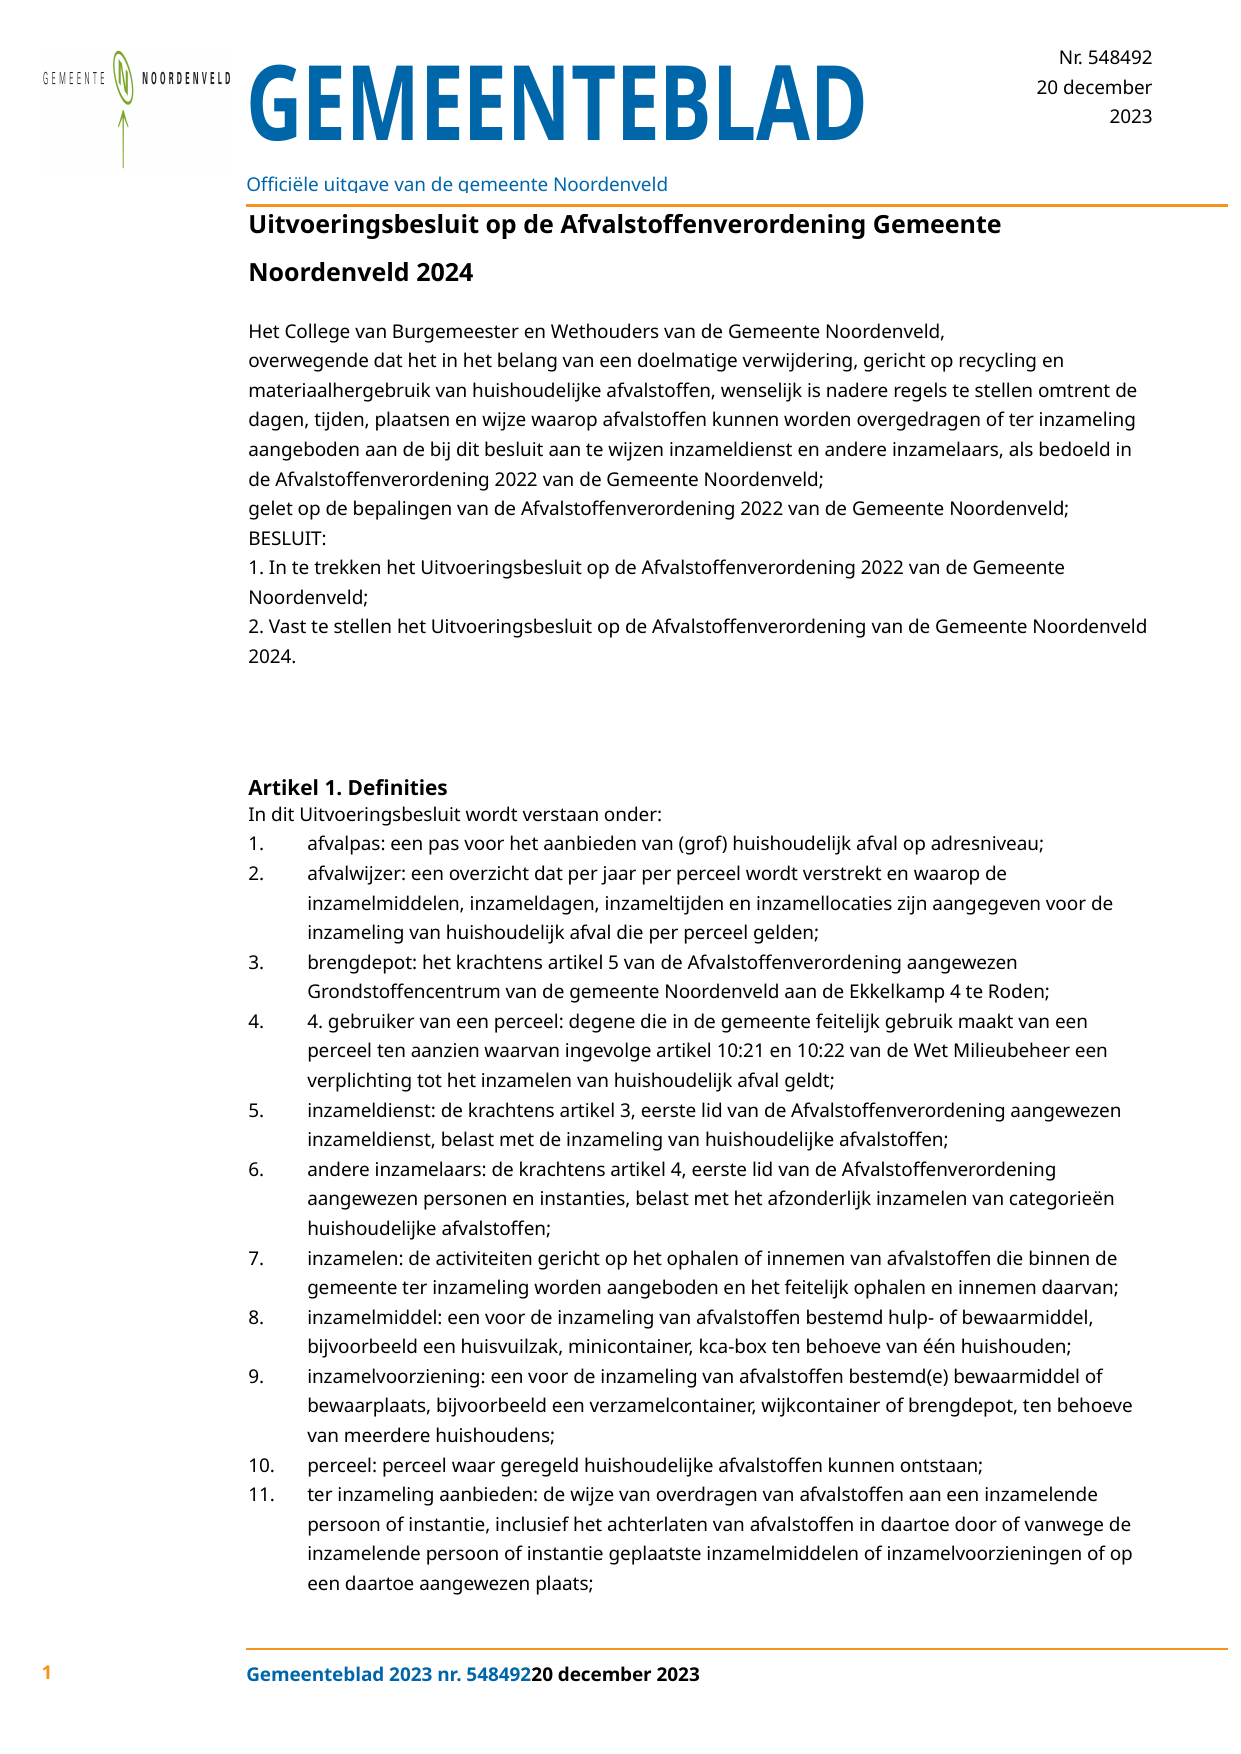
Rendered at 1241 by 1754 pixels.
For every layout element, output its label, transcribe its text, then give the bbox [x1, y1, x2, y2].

text Artikel 1. Definities [248, 773, 1152, 801]
text overwegende dat het in het belang van een doelmatige verwijdering, gericht op recycling en materiaalhergebruik van huishoudelijke afvalstoffen, wenselijk is nadere regels te stellen omtrent de dagen, tijden, plaatsen en wijze waarop afvalstoffen kunnen worden overgedragen of ter inzameling aangeboden aan de bij dit besluit aan te wijzen inzameldienst en andere inzamelaars, als bedoeld in de Afvalstoffenverordening 2022 van de Gemeente Noordenveld; [248, 347, 1152, 492]
list afvalpas: een pas voor het aanbieden van (grof) huishoudelijk afval op adresniveau; [248, 831, 1152, 856]
list andere inzamelaars: de krachtens artikel 4, eerste lid van de Afvalstoffenverordening aangewezen personen en instanties, belast met het afzonderlijk inzamelen van categorieën huishoudelijke afvalstoffen; [248, 1156, 1152, 1241]
list inzamelvoorziening: een voor de inzameling van afvalstoffen bestemd(e) bewaarmiddel of bewaarplaats, bijvoorbeeld een verzamelcontainer, wijkcontainer of brengdepot, ten behoeve van meerdere huishoudens; [248, 1363, 1152, 1448]
text Uitvoeringsbesluit op de Afvalstoffenverordening Gemeente Noordenveld 2024 [248, 207, 1152, 288]
list brengdepot: het krachtens artikel 5 van de Afvalstoffenverordening aangewezen Grondstoffencentrum van de gemeente Noordenveld aan de Ekkelkamp 4 te Roden; [248, 949, 1152, 1004]
text Het College van Burgemeester en Wethouders van de Gemeente Noordenveld, [248, 318, 1152, 344]
picture [41, 47, 231, 172]
list perceel: perceel waar geregeld huishoudelijke afvalstoffen kunnen ontstaan; [248, 1452, 1152, 1478]
text 2. Vast te stellen het Uitvoeringsbesluit op de Afvalstoffenverordening van de Gemeente Noordenveld 2024. [248, 614, 1152, 669]
list afvalwijzer: een overzicht dat per jaar per perceel wordt verstrekt en waarop de inzamelmiddelen, inzameldagen, inzameltijden en inzamellocaties zijn aangegeven voor de inzameling van huishoudelijk afval die per perceel gelden; [248, 860, 1152, 945]
text gelet op de bepalingen van de Afvalstoffenverordening 2022 van de Gemeente Noordenveld; [248, 495, 1152, 521]
list ter inzameling aanbieden: de wijze van overdragen van afvalstoffen aan een inzamelende persoon of instantie, inclusief het achterlaten van afvalstoffen in daartoe door of vanwege de inzamelende persoon of instantie geplaatste inzamelmiddelen of inzamelvoorzieningen of op een daartoe aangewezen plaats; [248, 1481, 1152, 1596]
list inzamelen: de activiteiten gericht op het ophalen of innemen van afvalstoffen die binnen de gemeente ter inzameling worden aangeboden en het feitelijk ophalen en innemen daarvan; [248, 1245, 1152, 1300]
text BESLUIT: [248, 525, 1152, 551]
list inzameldienst: de krachtens artikel 3, eerste lid van de Afvalstoffenverordening aangewezen inzameldienst, belast met de inzameling van huishoudelijke afvalstoffen; [248, 1097, 1152, 1152]
text In dit Uitvoeringsbesluit wordt verstaan onder: [248, 801, 1152, 827]
list inzamelmiddel: een voor de inzameling van afvalstoffen bestemd hulp- of bewaarmiddel, bijvoorbeeld een huisvuilzak, minicontainer, kca-box ten behoeve van één huishouden; [248, 1304, 1152, 1359]
list 4. gebruiker van een perceel: degene die in de gemeente feitelijk gebruik maakt van een perceel ten aanzien waarvan ingevolge artikel 10:21 en 10:22 van de Wet Milieubeheer een verplichting tot het inzamelen van huishoudelijk afval geldt; [248, 1008, 1152, 1093]
text 1. In te trekken het Uitvoeringsbesluit op de Afvalstoffenverordening 2022 van de Gemeente Noordenveld; [248, 554, 1152, 610]
